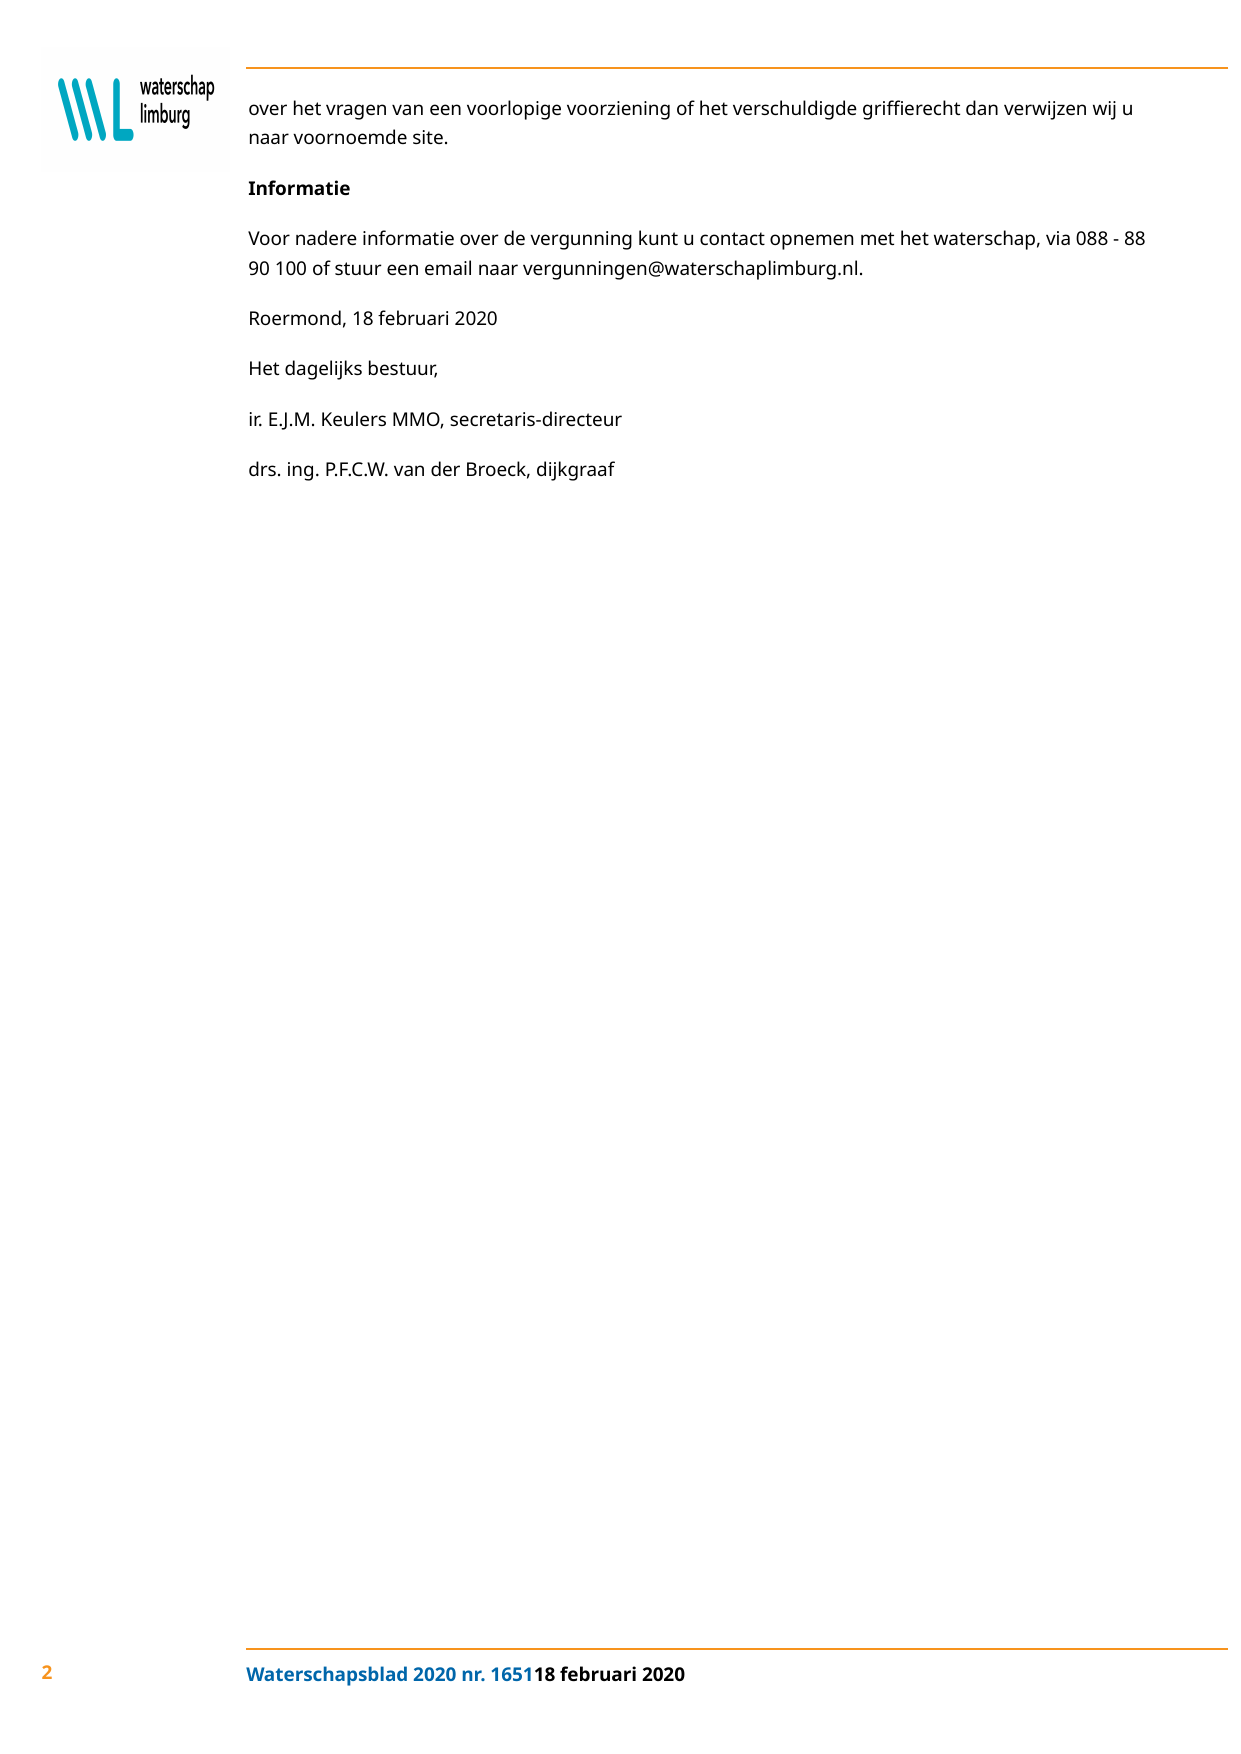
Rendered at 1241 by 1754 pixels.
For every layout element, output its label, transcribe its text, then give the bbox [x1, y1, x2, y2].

text Het dagelijks bestuur, [248, 356, 1152, 381]
text Roermond, 18 februari 2020 [248, 305, 1152, 331]
text drs. ing. P.F.C.W. van der Broeck, dijkgraaf [248, 456, 1152, 482]
picture [41, 47, 231, 172]
text Informatie [248, 175, 1152, 201]
text Voor nadere informatie over de vergunning kunt u contact opnemen met het waterschap, via 088 - 88 90 100 of stuur een email naar vergunningen@waterschaplimburg.nl. [248, 225, 1152, 281]
text ir. E.J.M. Keulers MMO, secretaris-directeur [248, 406, 1152, 432]
text over het vragen van een voorlopige voorziening of het verschuldigde griffierecht dan verwijzen wij u naar voornoemde site. [248, 95, 1152, 150]
